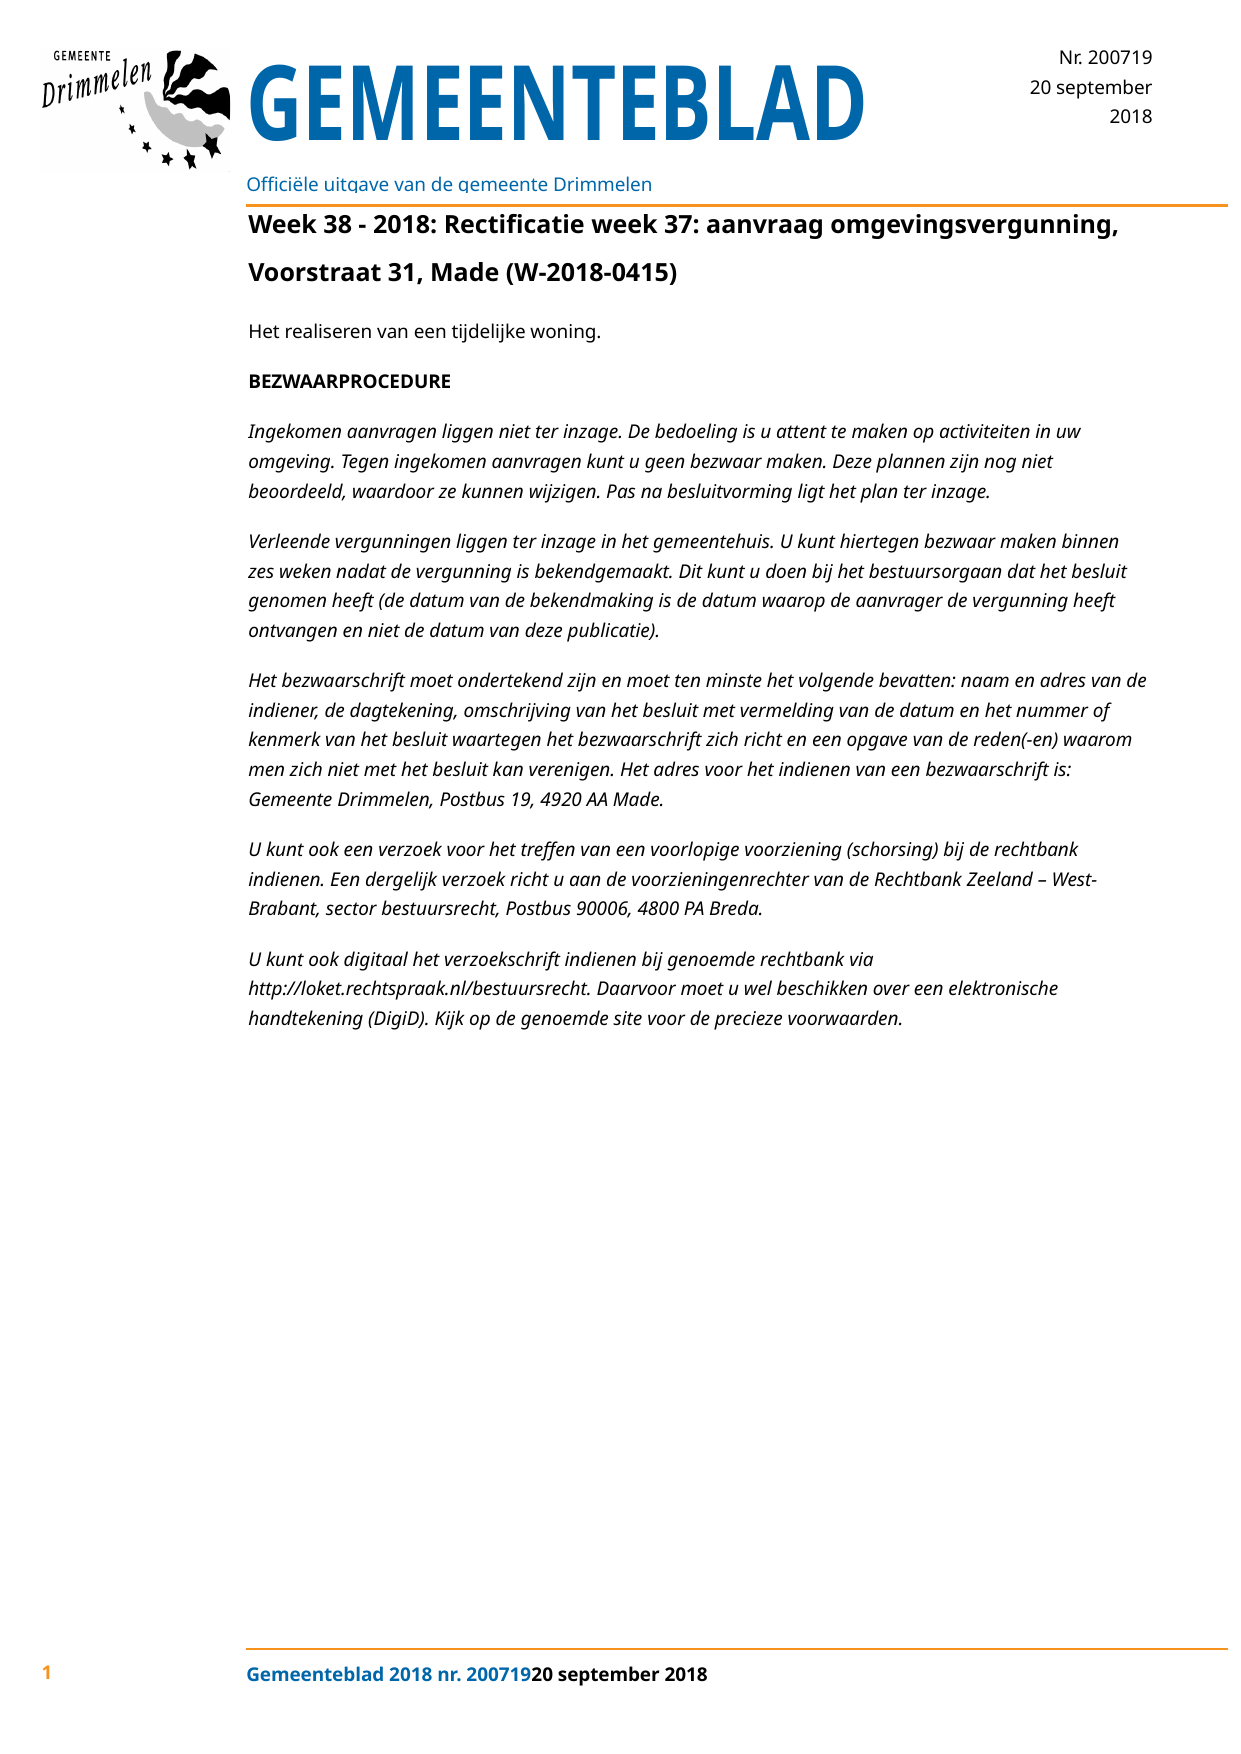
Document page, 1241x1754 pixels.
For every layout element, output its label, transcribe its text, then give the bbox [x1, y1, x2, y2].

text U kunt ook digitaal het verzoekschrift indienen bij genoemde rechtbank via http://loket.rechtspraak.nl/bestuursrecht. Daarvoor moet u wel beschikken over een elektronische handtekening (DigiD). Kijk op de genoemde site voor de precieze voorwaarden. [248, 946, 1152, 1031]
text U kunt ook een verzoek voor het treffen van een voorlopige voorziening (schorsing) bij de rechtbank indienen. Een dergelijk verzoek richt u aan de voorzieningenrechter van de Rechtbank Zeeland – West-Brabant, sector bestuursrecht, Postbus 90006, 4800 PA Breda. [248, 836, 1152, 921]
text Week 38 - 2018: Rectificatie week 37: aanvraag omgevingsvergunning, Voorstraat 31, Made (W-2018-0415) [248, 207, 1152, 288]
text Het realiseren van een tijdelijke woning. [248, 318, 1152, 344]
picture [41, 47, 231, 172]
text Ingekomen aanvragen liggen niet ter inzage. De bedoeling is u attent te maken op activiteiten in uw omgeving. Tegen ingekomen aanvragen kunt u geen bezwaar maken. Deze plannen zijn nog niet beoordeeld, waardoor ze kunnen wijzigen. Pas na besluitvorming ligt het plan ter inzage. [248, 419, 1152, 504]
text Verleende vergunningen liggen ter inzage in het gemeentehuis. U kunt hiertegen bezwaar maken binnen zes weken nadat de vergunning is bekendgemaakt. Dit kunt u doen bij het bestuursorgaan dat het besluit genomen heeft (de datum van de bekendmaking is de datum waarop de aanvrager de vergunning heeft ontvangen en niet de datum van deze publicatie). [248, 528, 1152, 643]
text Het bezwaarschrift moet ondertekend zijn en moet ten minste het volgende bevatten: naam en adres van de indiener, de dagtekening, omschrijving van het besluit met vermelding van de datum en het nummer of kenmerk van het besluit waartegen het bezwaarschrift zich richt en een opgave van de reden(-en) waarom men zich niet met het besluit kan verenigen. Het adres voor het indienen van een bezwaarschrift is: Gemeente Drimmelen, Postbus 19, 4920 AA Made. [248, 667, 1152, 812]
text BEZWAARPROCEDURE [248, 368, 1152, 394]
